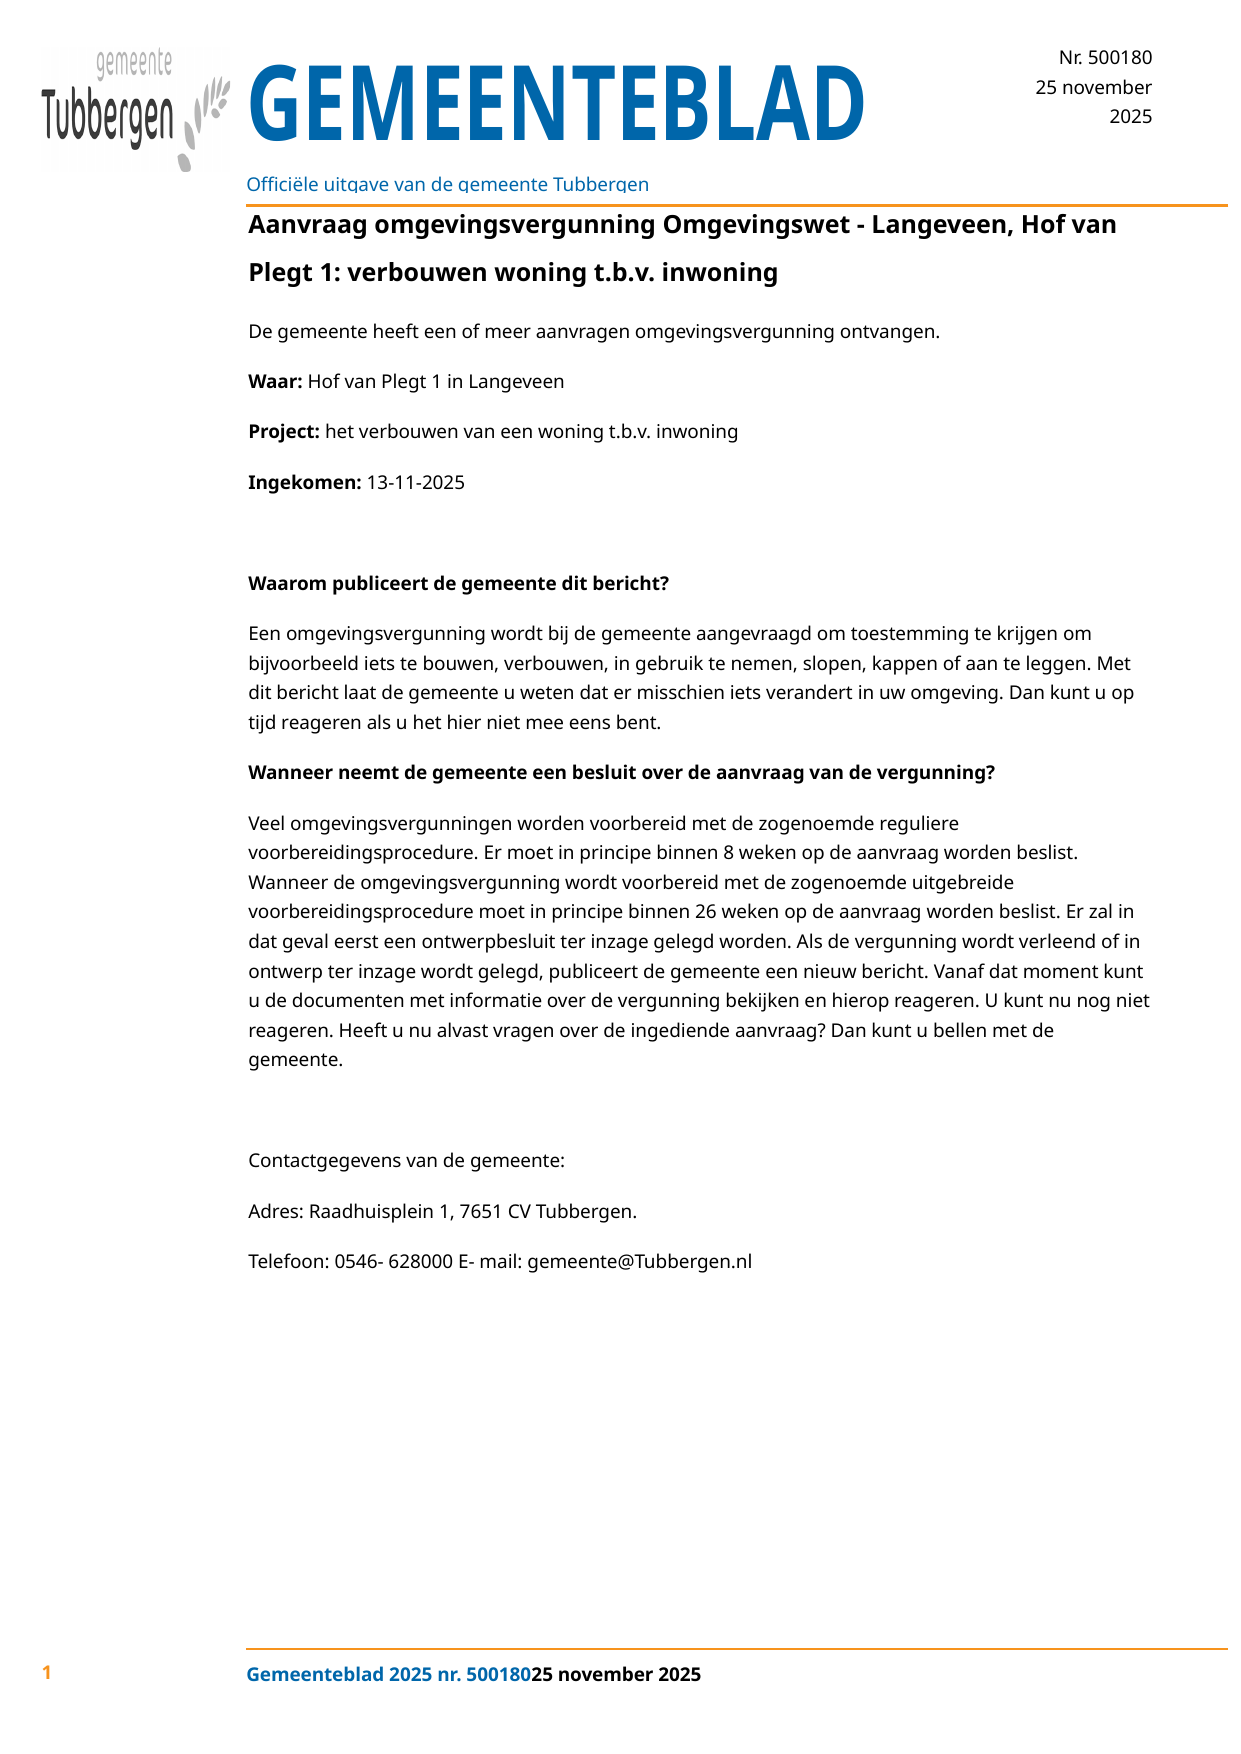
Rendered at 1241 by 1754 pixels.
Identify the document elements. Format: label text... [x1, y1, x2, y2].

text Een omgevingsvergunning wordt bij de gemeente aangevraagd om toestemming te krijgen om bijvoorbeeld iets te bouwen, verbouwen, in gebruik te nemen, slopen, kappen of aan te leggen. Met dit bericht laat de gemeente u weten dat er misschien iets verandert in uw omgeving. Dan kunt u op tijd reageren als u het hier niet mee eens bent. [248, 620, 1152, 735]
text Wanneer neemt de gemeente een besluit over de aanvraag van de vergunning? [248, 759, 1152, 785]
text Ingekomen: 13-11-2025 [248, 469, 1152, 495]
text Adres: Raadhuisplein 1, 7651 CV Tubbergen. [248, 1198, 1152, 1224]
text Veel omgevingsvergunningen worden voorbereid met de zogenoemde reguliere voorbereidingsprocedure. Er moet in principe binnen 8 weken op de aanvraag worden beslist. Wanneer de omgevingsvergunning wordt voorbereid met de zogenoemde uitgebreide voorbereidingsprocedure moet in principe binnen 26 weken op de aanvraag worden beslist. Er zal in dat geval eerst een ontwerpbesluit ter inzage gelegd worden. Als de vergunning wordt verleend of in ontwerp ter inzage wordt gelegd, publiceert de gemeente een nieuw bericht. Vanaf dat moment kunt u de documenten met informatie over de vergunning bekijken en hierop reageren. U kunt nu nog niet reageren. Heeft u nu alvast vragen over de ingediende aanvraag? Dan kunt u bellen met de gemeente. [248, 810, 1152, 1072]
text De gemeente heeft een of meer aanvragen omgevingsvergunning ontvangen. [248, 318, 1152, 344]
text Telefoon: 0546- 628000 E- mail: gemeente@Tubbergen.nl [248, 1248, 1152, 1274]
text Waarom publiceert de gemeente dit bericht? [248, 570, 1152, 596]
text Aanvraag omgevingsvergunning Omgevingswet - Langeveen, Hof van Plegt 1: verbouwen woning t.b.v. inwoning [248, 207, 1152, 288]
text Contactgegevens van de gemeente: [248, 1147, 1152, 1173]
text Project: het verbouwen van een woning t.b.v. inwoning [248, 419, 1152, 444]
picture [41, 47, 231, 172]
text Waar: Hof van Plegt 1 in Langeveen [248, 368, 1152, 394]
